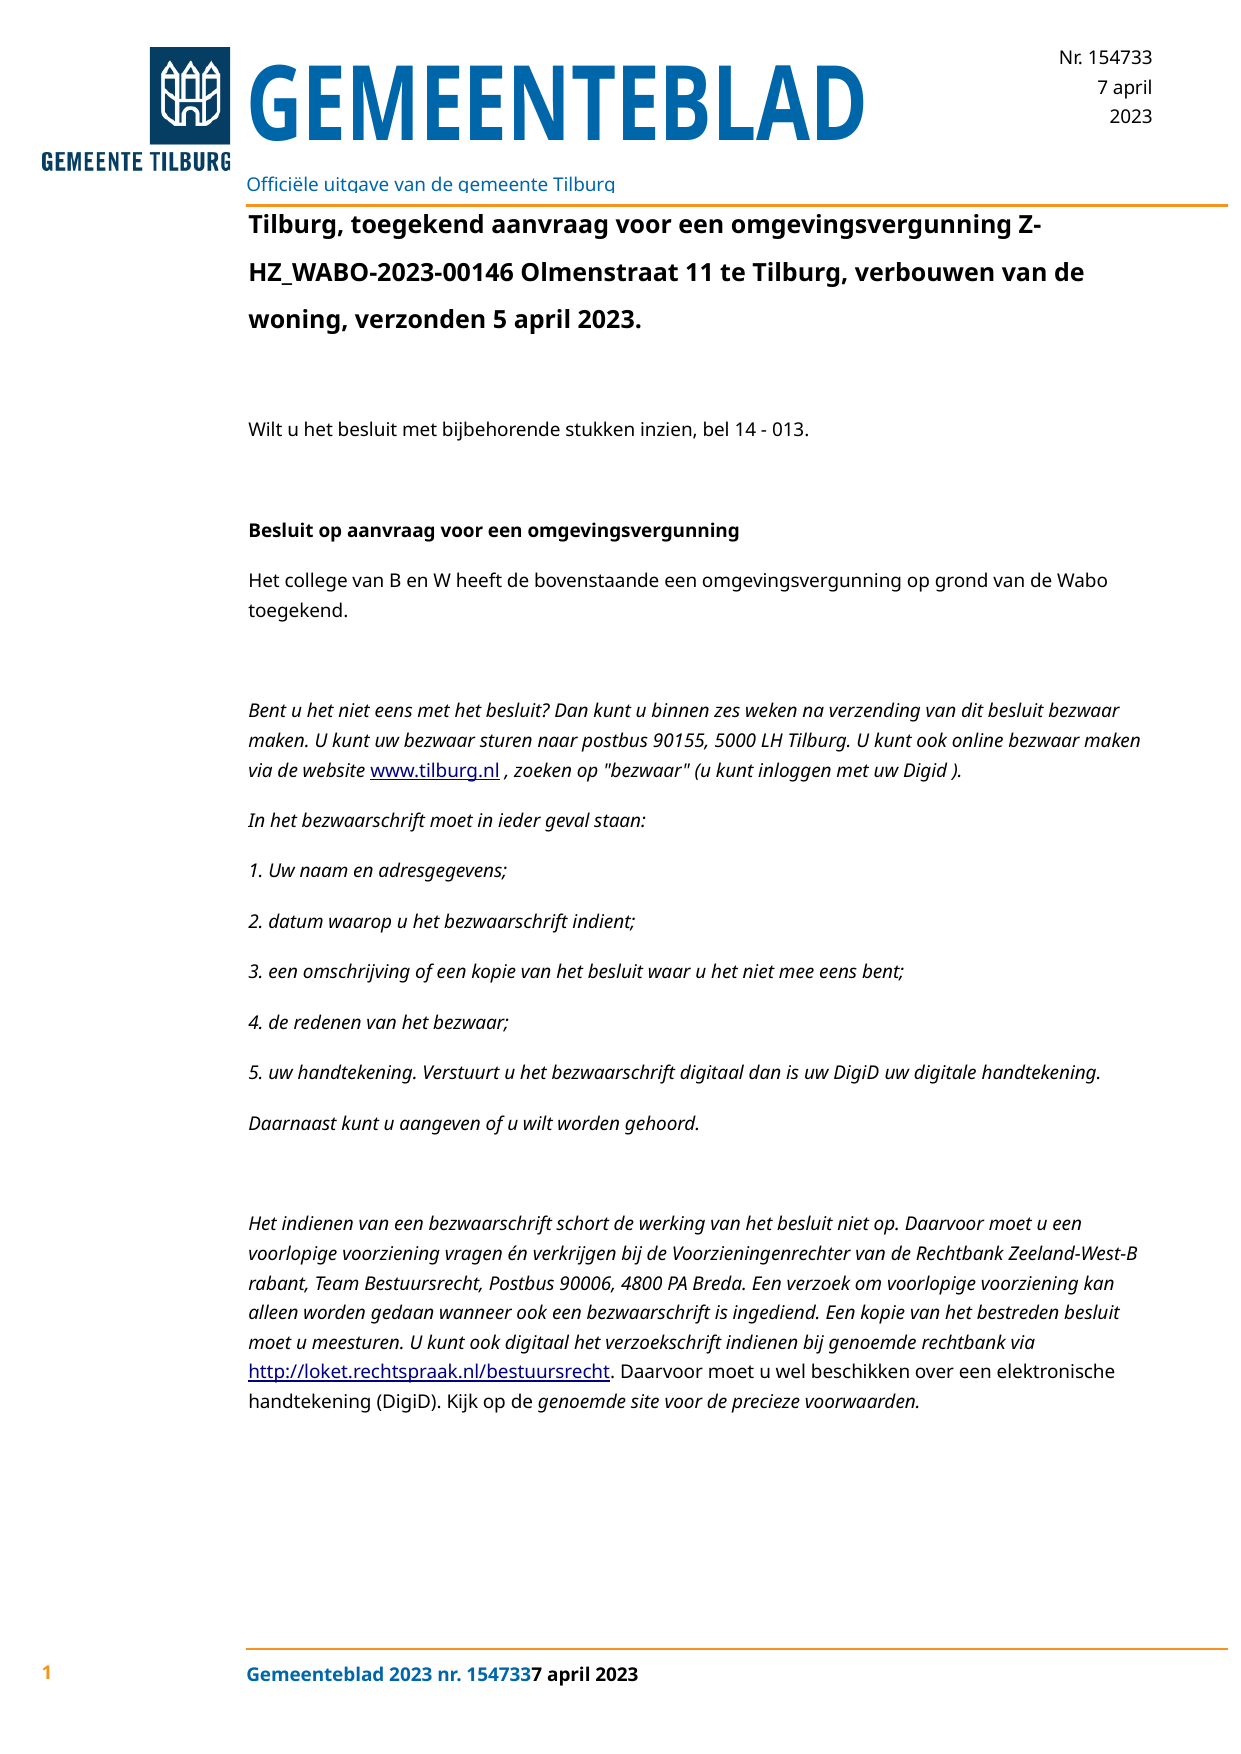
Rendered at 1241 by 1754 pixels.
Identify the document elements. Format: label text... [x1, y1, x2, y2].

text Het indienen van een bezwaarschrift schort de werking van het besluit niet op. Daarvoor moet u een voorlopige voorziening vragen én verkrijgen bij de Voorzieningenrechter van de Rechtbank Zeeland-West-B rabant, Team Bestuursrecht, Postbus 90006, 4800 PA Breda. Een verzoek om voorlopige voorziening kan alleen worden gedaan wanneer ook een bezwaarschrift is ingediend. Een kopie van het bestreden besluit moet u meesturen. U kunt ook digitaal het verzoekschrift indienen bij genoemde rechtbank via http://loket.rechtspraak.nl/bestuursrecht. Daarvoor moet u wel beschikken over een elektronische handtekening (DigiD). Kijk op de genoemde site voor de precieze voorwaarden. [248, 1211, 1152, 1414]
text 4. de redenen van het bezwaar; [248, 1009, 1152, 1034]
text 5. uw handtekening. Verstuurt u het bezwaarschrift digitaal dan is uw DigiD uw digitale handtekening. [248, 1059, 1152, 1085]
picture [41, 47, 231, 172]
text 2. datum waarop u het bezwaarschrift indient; [248, 908, 1152, 934]
text Bent u het niet eens met het besluit? Dan kunt u binnen zes weken na verzending van dit besluit bezwaar maken. U kunt uw bezwaar sturen naar postbus 90155, 5000 LH Tilburg. U kunt ook online bezwaar maken via de website www.tilburg.nl , zoeken op "bezwaar" (u kunt inloggen met uw Digid ). [248, 698, 1152, 782]
text Daarnaast kunt u aangeven of u wilt worden gehoord. [248, 1110, 1152, 1135]
text Besluit op aanvraag voor een omgevingsvergunning [248, 517, 1152, 542]
text 3. een omschrijving of een kopie van het besluit waar u het niet mee eens bent; [248, 958, 1152, 984]
text Wilt u het besluit met bijbehorende stukken inzien, bel 14 - 013. [248, 416, 1152, 442]
text In het bezwaarschrift moet in ieder geval staan: [248, 807, 1152, 833]
text Tilburg, toegekend aanvraag voor een omgevingsvergunning Z-HZ_WABO-2023-00146 Olmenstraat 11 te Tilburg, verbouwen van de woning, verzonden 5 april 2023. [248, 207, 1152, 336]
text 1. Uw naam en adresgegevens; [248, 858, 1152, 883]
text Het college van B en W heeft de bovenstaande een omgevingsvergunning op grond van de Wabo toegekend. [248, 567, 1152, 622]
